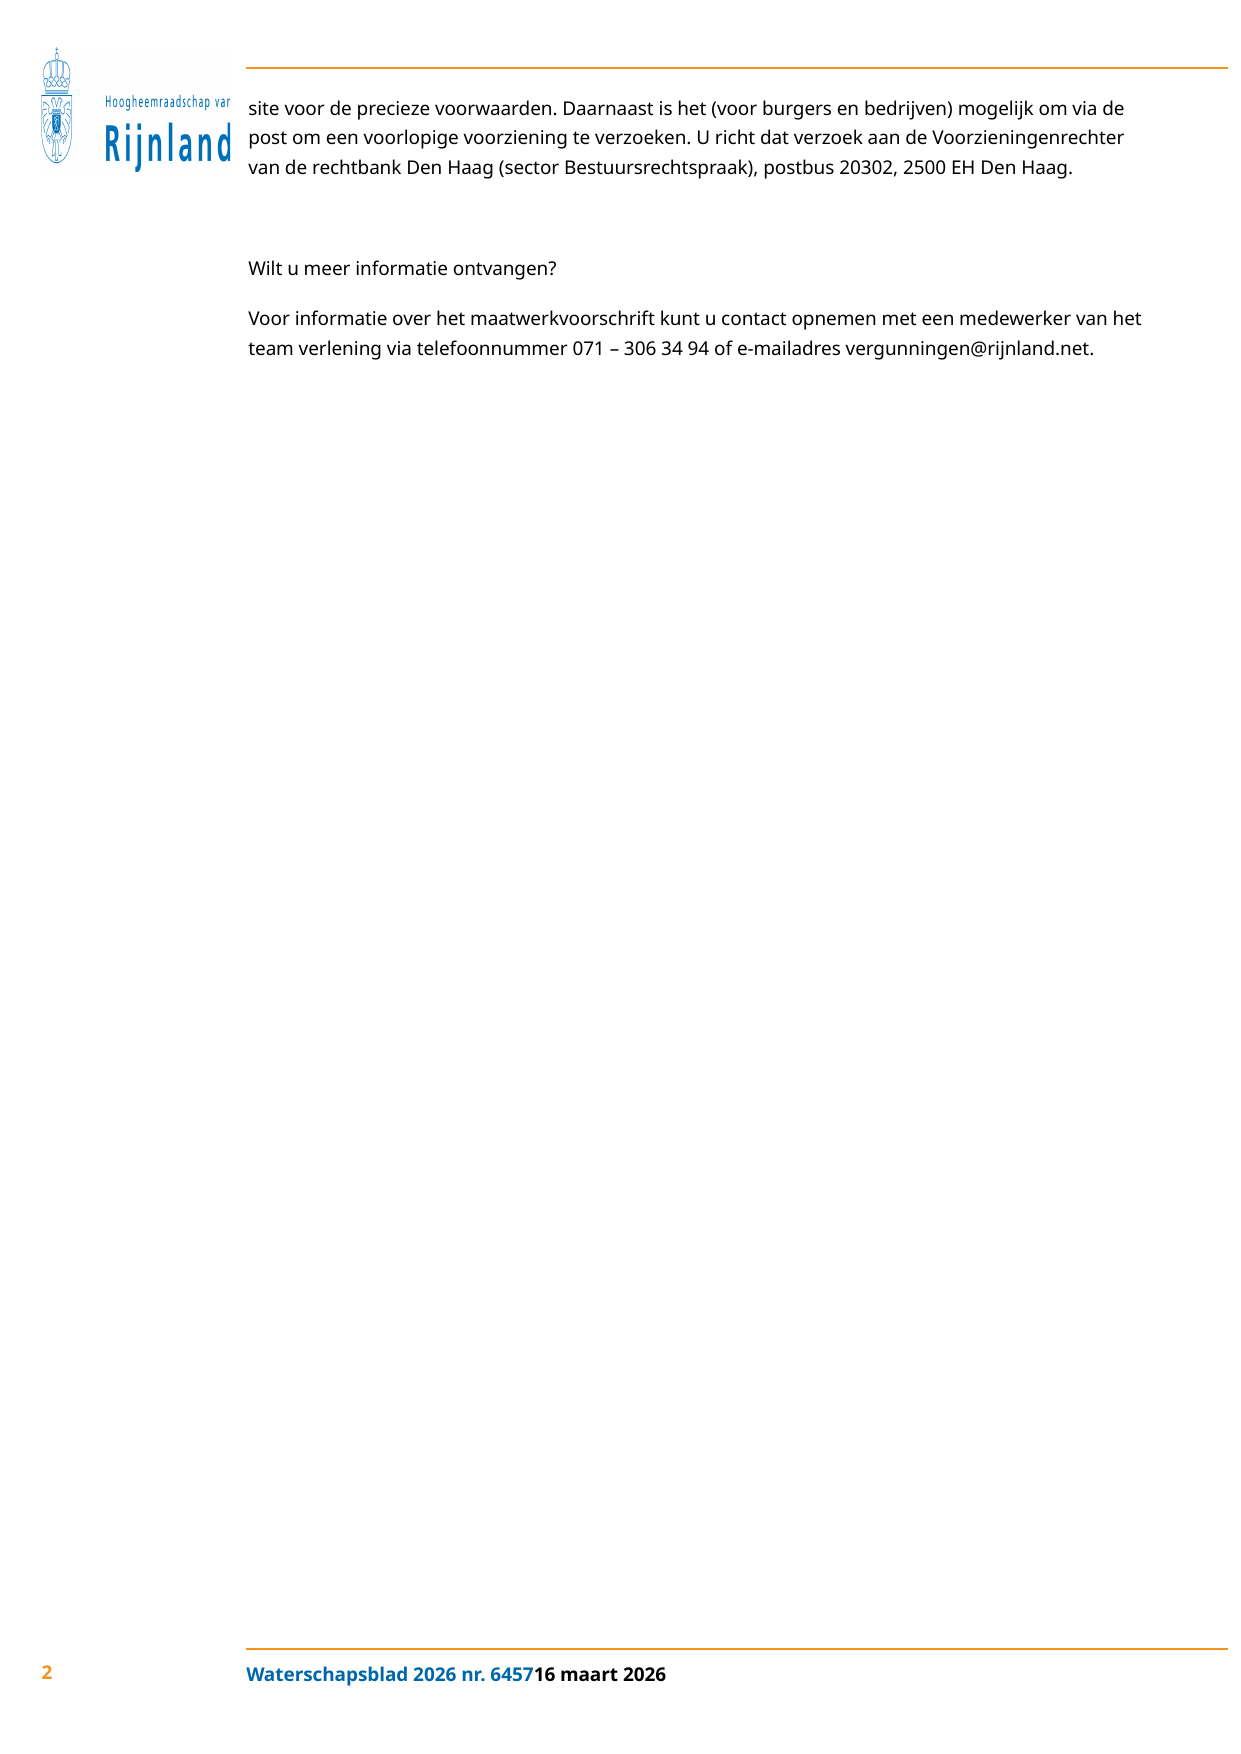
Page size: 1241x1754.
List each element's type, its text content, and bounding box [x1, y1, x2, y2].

text Wilt u meer informatie ontvangen? [248, 255, 1152, 281]
text Voor informatie over het maatwerkvoorschrift kunt u contact opnemen met een medewerker van het team verlening via telefoonnummer 071 – 306 34 94 of e-mailadres vergunningen@rijnland.net. [248, 305, 1152, 361]
picture [41, 47, 231, 172]
text site voor de precieze voorwaarden. Daarnaast is het (voor burgers en bedrijven) mogelijk om via de post om een voorlopige voorziening te verzoeken. U richt dat verzoek aan de Voorzieningenrechter van de rechtbank Den Haag (sector Bestuursrechtspraak), postbus 20302, 2500 EH Den Haag. [248, 95, 1152, 180]
